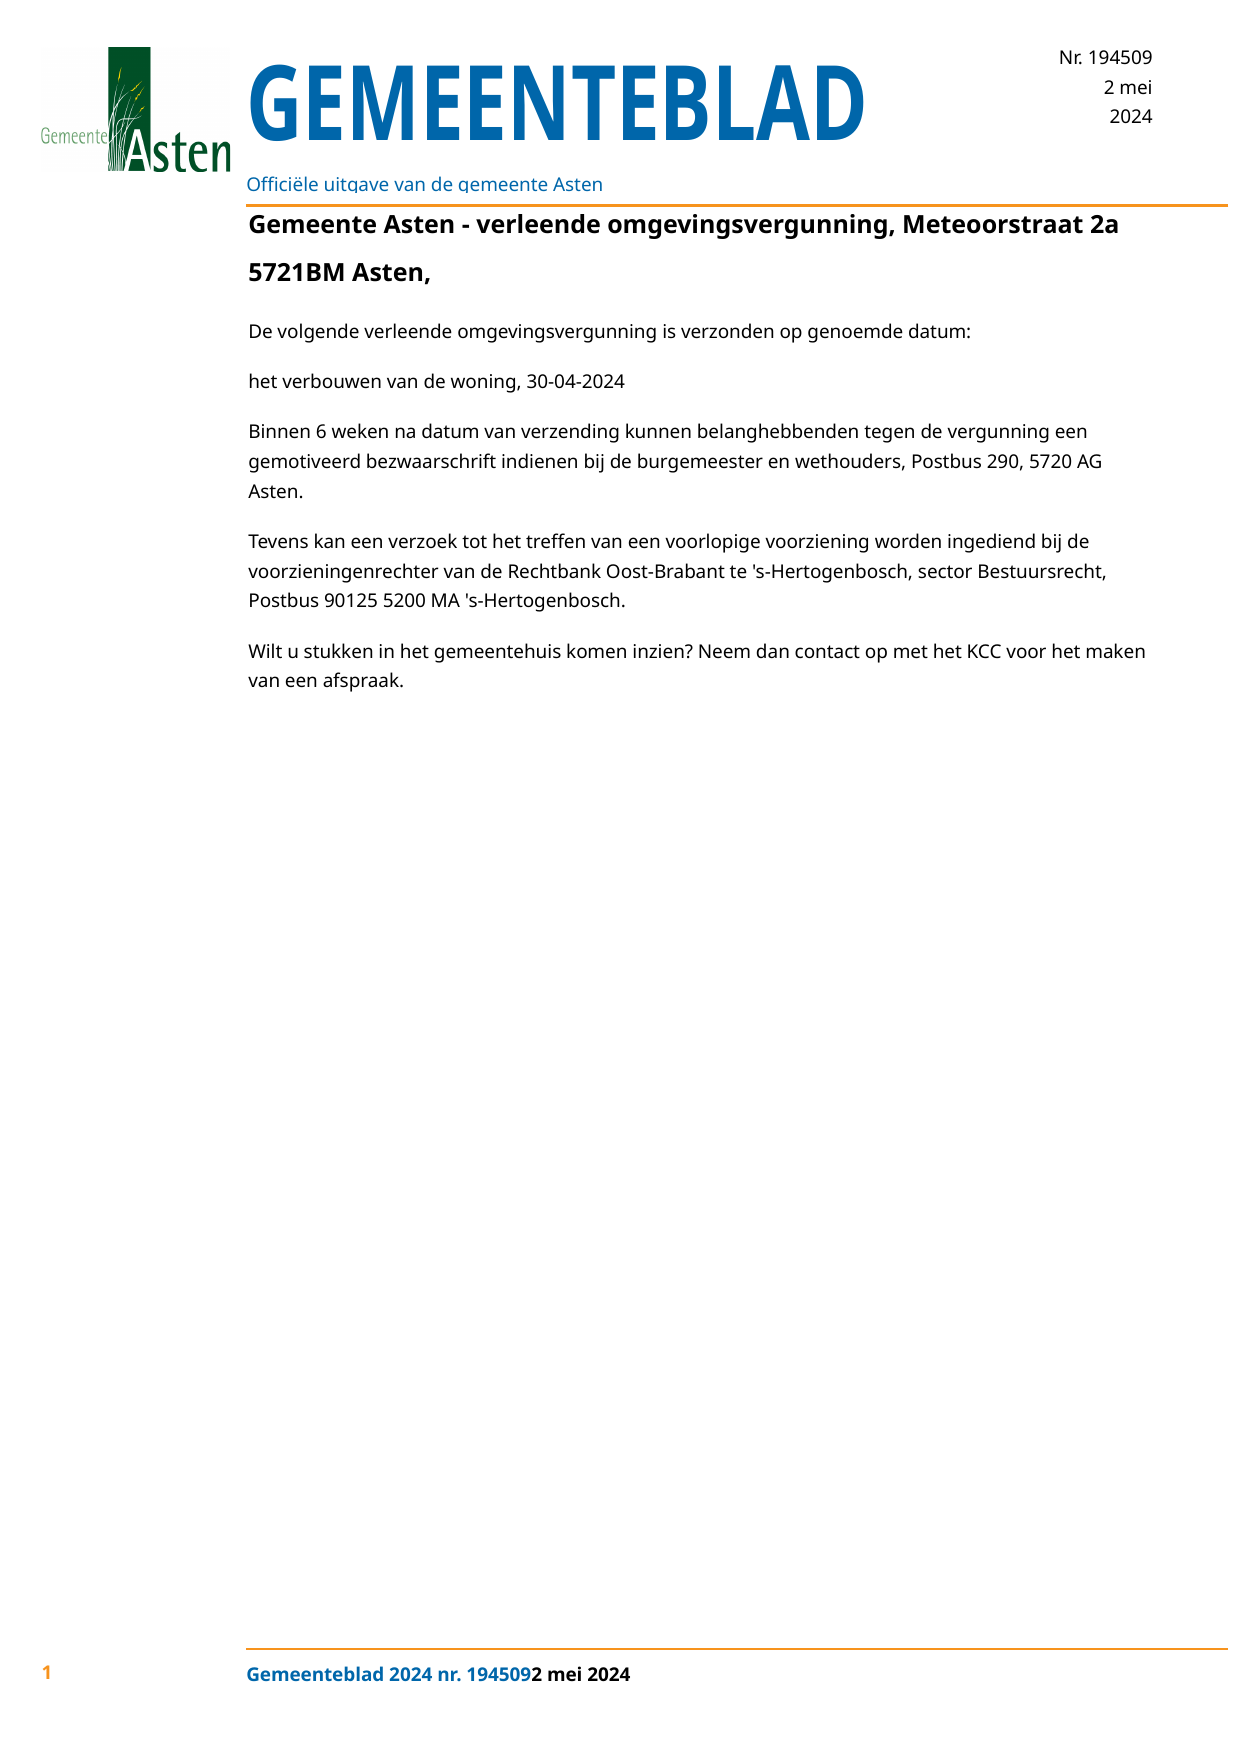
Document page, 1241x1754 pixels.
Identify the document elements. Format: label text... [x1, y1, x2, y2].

picture [41, 47, 231, 172]
text De volgende verleende omgevingsvergunning is verzonden op genoemde datum: [248, 318, 1152, 344]
text Gemeente Asten - verleende omgevingsvergunning, Meteoorstraat 2a 5721BM Asten, [248, 207, 1152, 288]
text Wilt u stukken in het gemeentehuis komen inzien? Neem dan contact op met het KCC voor het maken van een afspraak. [248, 638, 1152, 693]
text Tevens kan een verzoek tot het treffen van een voorlopige voorziening worden ingediend bij de voorzieningenrechter van de Rechtbank Oost-Brabant te 's-Hertogenbosch, sector Bestuursrecht, Postbus 90125 5200 MA 's-Hertogenbosch. [248, 528, 1152, 613]
text het verbouwen van de woning, 30-04-2024 [248, 368, 1152, 394]
text Binnen 6 weken na datum van verzending kunnen belanghebbenden tegen de vergunning een gemotiveerd bezwaarschrift indienen bij de burgemeester en wethouders, Postbus 290, 5720 AG Asten. [248, 419, 1152, 504]
